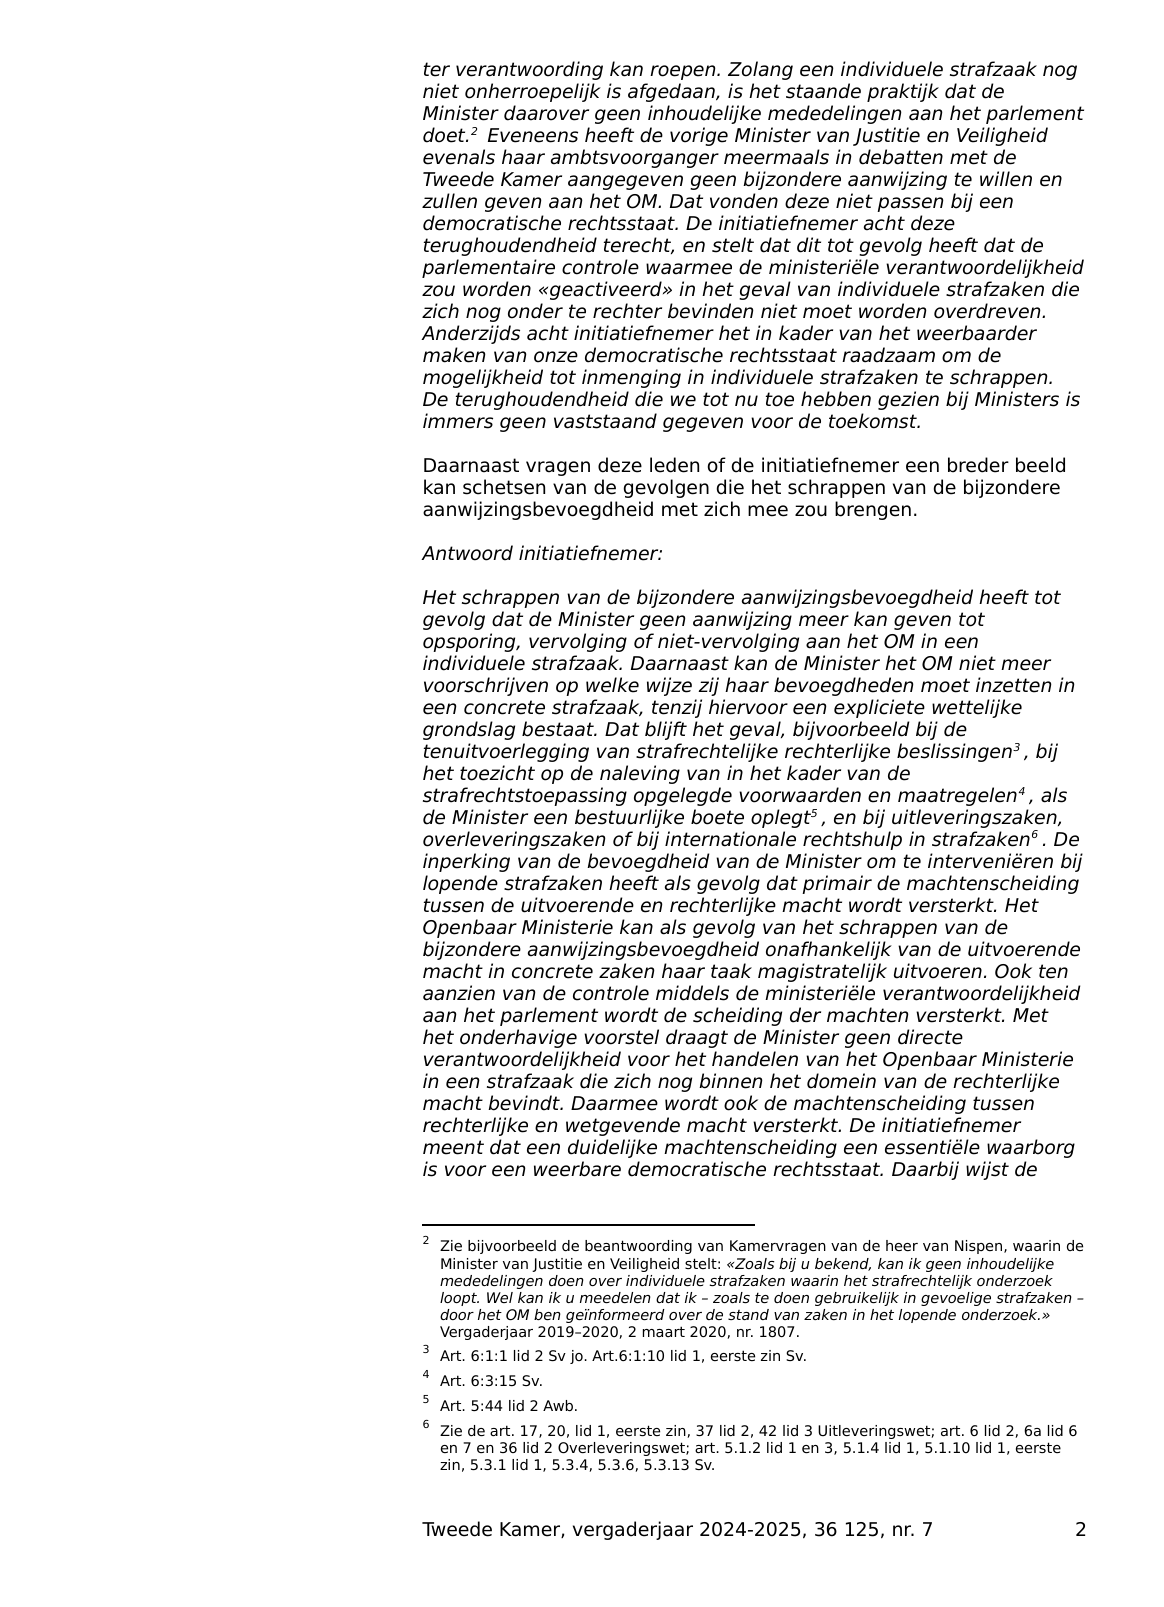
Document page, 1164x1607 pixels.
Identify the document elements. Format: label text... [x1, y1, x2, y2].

text Het schrappen van de bijzondere aanwijzingsbevoegdheid heeft tot gevolg dat de Minister geen aanwijzing meer kan geven tot opsporing, vervolging of niet-vervolging aan het OM in een individuele strafzaak. Daarnaast kan de Minister het OM niet meer voorschrijven op welke wijze zij haar bevoegdheden moet inzetten in een concrete strafzaak, tenzij hiervoor een expliciete wettelijke grondslag bestaat. Dat blijft het geval, bijvoorbeeld bij de tenuitvoerlegging van strafrechtelijke rechterlijke beslissingen, bij het toezicht op de naleving van in het kader van de strafrechtstoepassing opgelegde voorwaarden en maatregelen, als de Minister een bestuurlijke boete oplegt, en bij uitleveringszaken, overleveringszaken of bij internationale rechtshulp in strafzaken. De inperking van de bevoegdheid van de Minister om te interveniëren bij lopende strafzaken heeft als gevolg dat primair de machtenscheiding tussen de uitvoerende en rechterlijke macht wordt versterkt. Het Openbaar Ministerie kan als gevolg van het schrappen van de bijzondere aanwijzingsbevoegdheid onafhankelijk van de uitvoerende macht in concrete zaken haar taak magistratelijk uitvoeren. Ook ten aanzien van de controle middels de ministeriële verantwoordelijkheid aan het parlement wordt de scheiding der machten versterkt. Met het onderhavige voorstel draagt de Minister geen directe verantwoordelijkheid voor het handelen van het Openbaar Ministerie in een strafzaak die zich nog binnen het domein van de rechterlijke macht bevindt. Daarmee wordt ook de machtenscheiding tussen rechterlijke en wetgevende macht versterkt. De initiatiefnemer meent dat een duidelijke machtenscheiding een essentiële waarborg is voor een weerbare democratische rechtsstaat. Daarbij wijst de [422, 587, 1087, 1181]
text Art. 5:44 lid 2 Awb. [422, 1393, 1087, 1416]
text Zie de art. 17, 20, lid 1, eerste zin, 37 lid 2, 42 lid 3 Uitleveringswet; art. 6 lid 2, 6a lid 6 en 7 en 36 lid 2 Overleveringswet; art. 5.1.2 lid 1 en 3, 5.1.4 lid 1, 5.1.10 lid 1, eerste zin, 5.3.1 lid 1, 5.3.4, 5.3.6, 5.3.13 Sv. [422, 1418, 1087, 1474]
text ter verantwoording kan roepen. Zolang een individuele strafzaak nog niet onherroepelijk is afgedaan, is het staande praktijk dat de Minister daarover geen inhoudelijke mededelingen aan het parlement doet. Eveneens heeft de vorige Minister van Justitie en Veiligheid evenals haar ambtsvoorganger meermaals in debatten met de Tweede Kamer aangegeven geen bijzondere aanwijzing te willen en zullen geven aan het OM. Dat vonden deze niet passen bij een democratische rechtsstaat. De initiatiefnemer acht deze terughoudendheid terecht, en stelt dat dit tot gevolg heeft dat de parlementaire controle waarmee de ministeriële verantwoordelijkheid zou worden «geactiveerd» in het geval van individuele strafzaken die zich nog onder te rechter bevinden niet moet worden overdreven. Anderzijds acht initiatiefnemer het in kader van het weerbaarder maken van onze democratische rechtsstaat raadzaam om de mogelijkheid tot inmenging in individuele strafzaken te schrappen. De terughoudendheid die we tot nu toe hebben gezien bij Ministers is immers geen vaststaand gegeven voor de toekomst. [422, 59, 1087, 433]
text Art. 6:1:1 lid 2 Sv jo. Art.6:1:10 lid 1, eerste zin Sv. [422, 1343, 1087, 1366]
text Daarnaast vragen deze leden of de initiatiefnemer een breder beeld kan schetsen van de gevolgen die het schrappen van de bijzondere aanwijzingsbevoegdheid met zich mee zou brengen. [422, 455, 1087, 521]
subtitle Antwoord initiatiefnemer: [422, 543, 1087, 565]
text Zie bijvoorbeeld de beantwoording van Kamervragen van de heer van Nispen, waarin de Minister van Justitie en Veiligheid stelt: «Zoals bij u bekend, kan ik geen inhoudelijke mededelingen doen over individuele strafzaken waarin het strafrechtelijk onderzoek loopt. Wel kan ik u meedelen dat ik – zoals te doen gebruikelijk in gevoelige strafzaken – door het OM ben geïnformeerd over de stand van zaken in het lopende onderzoek.» Vergaderjaar 2019–2020, 2 maart 2020, nr. 1807. [422, 1234, 1087, 1341]
text Art. 6:3:15 Sv. [422, 1368, 1087, 1391]
